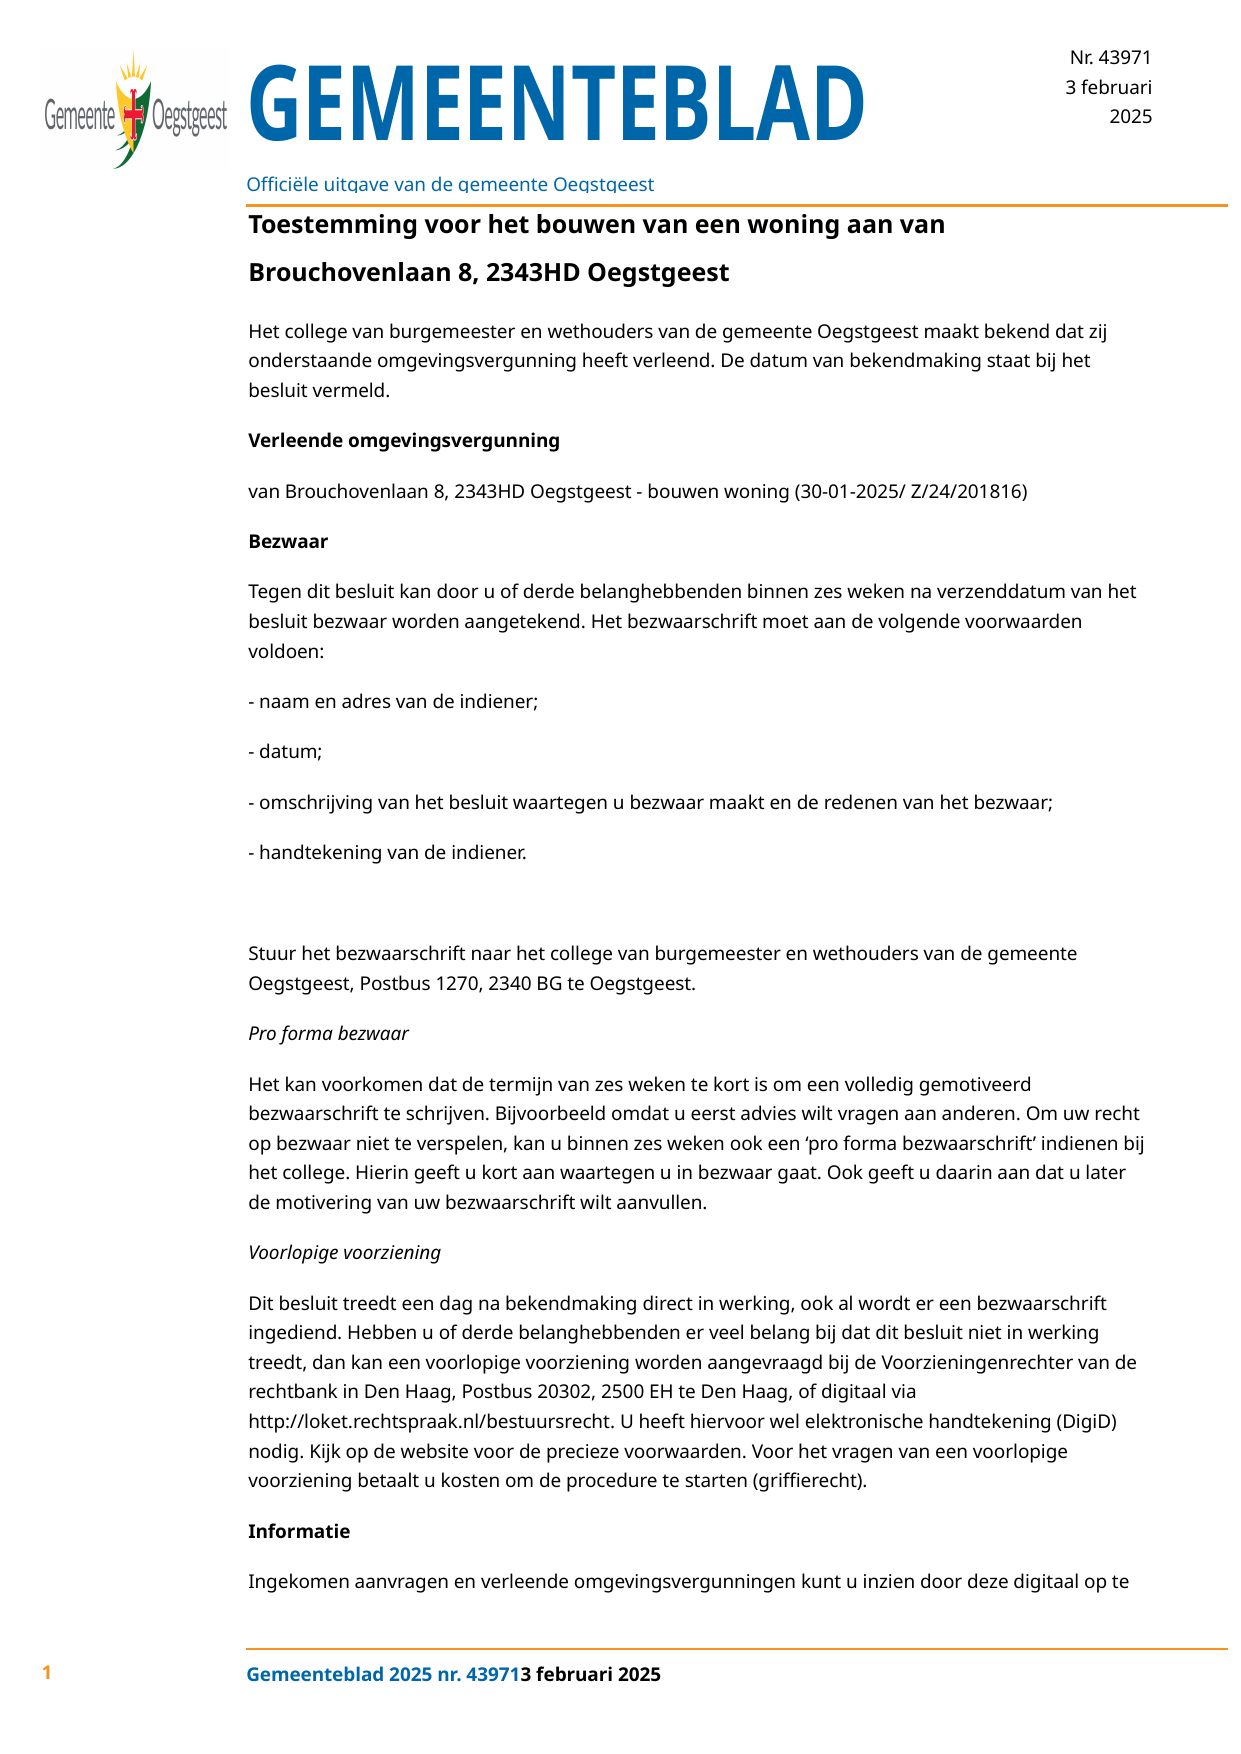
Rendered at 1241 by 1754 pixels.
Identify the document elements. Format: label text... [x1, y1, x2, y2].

text Tegen dit besluit kan door u of derde belanghebbenden binnen zes weken na verzenddatum van het besluit bezwaar worden aangetekend. Het bezwaarschrift moet aan de volgende voorwaarden voldoen: [248, 579, 1152, 664]
text - omschrijving van het besluit waartegen u bezwaar maakt en de redenen van het bezwaar; [248, 789, 1152, 815]
text Dit besluit treedt een dag na bekendmaking direct in werking, ook al wordt er een bezwaarschrift ingediend. Hebben u of derde belanghebbenden er veel belang bij dat dit besluit niet in werking treedt, dan kan een voorlopige voorziening worden aangevraagd bij de Voorzieningenrechter van de rechtbank in Den Haag, Postbus 20302, 2500 EH te Den Haag, of digitaal via http://loket.rechtspraak.nl/bestuursrecht. U heeft hiervoor wel elektronische handtekening (DigiD) nodig. Kijk op de website voor de precieze voorwaarden. Voor het vragen van een voorlopige voorziening betaalt u kosten om de procedure te starten (griffierecht). [248, 1290, 1152, 1493]
text Ingekomen aanvragen en verleende omgevingsvergunningen kunt u inzien door deze digitaal op te [248, 1568, 1152, 1594]
text Toestemming voor het bouwen van een woning aan van Brouchovenlaan 8, 2343HD Oegstgeest [248, 207, 1152, 288]
text Voorlopige voorziening [248, 1239, 1152, 1265]
text Pro forma bezwaar [248, 1020, 1152, 1046]
text - handtekening van de indiener. [248, 839, 1152, 865]
text Stuur het bezwaarschrift naar het college van burgemeester en wethouders van de gemeente Oegstgeest, Postbus 1270, 2340 BG te Oegstgeest. [248, 940, 1152, 996]
text Verleende omgevingsvergunning [248, 427, 1152, 453]
text - naam en adres van de indiener; [248, 688, 1152, 714]
text Bezwaar [248, 528, 1152, 554]
text - datum; [248, 739, 1152, 764]
text Het kan voorkomen dat de termijn van zes weken te kort is om een volledig gemotiveerd bezwaarschrift te schrijven. Bijvoorbeeld omdat u eerst advies wilt vragen aan anderen. Om uw recht op bezwaar niet te verspelen, kan u binnen zes weken ook een ‘pro forma bezwaarschrift’ indienen bij het college. Hierin geeft u kort aan waartegen u in bezwaar gaat. Ook geeft u daarin aan dat u later de motivering van uw bezwaarschrift wilt aanvullen. [248, 1071, 1152, 1215]
text van Brouchovenlaan 8, 2343HD Oegstgeest - bouwen woning (30-01-2025/ Z/24/201816) [248, 478, 1152, 504]
text Het college van burgemeester en wethouders van de gemeente Oegstgeest maakt bekend dat zij onderstaande omgevingsvergunning heeft verleend. De datum van bekendmaking staat bij het besluit vermeld. [248, 318, 1152, 403]
text Informatie [248, 1518, 1152, 1544]
picture [41, 47, 231, 172]
